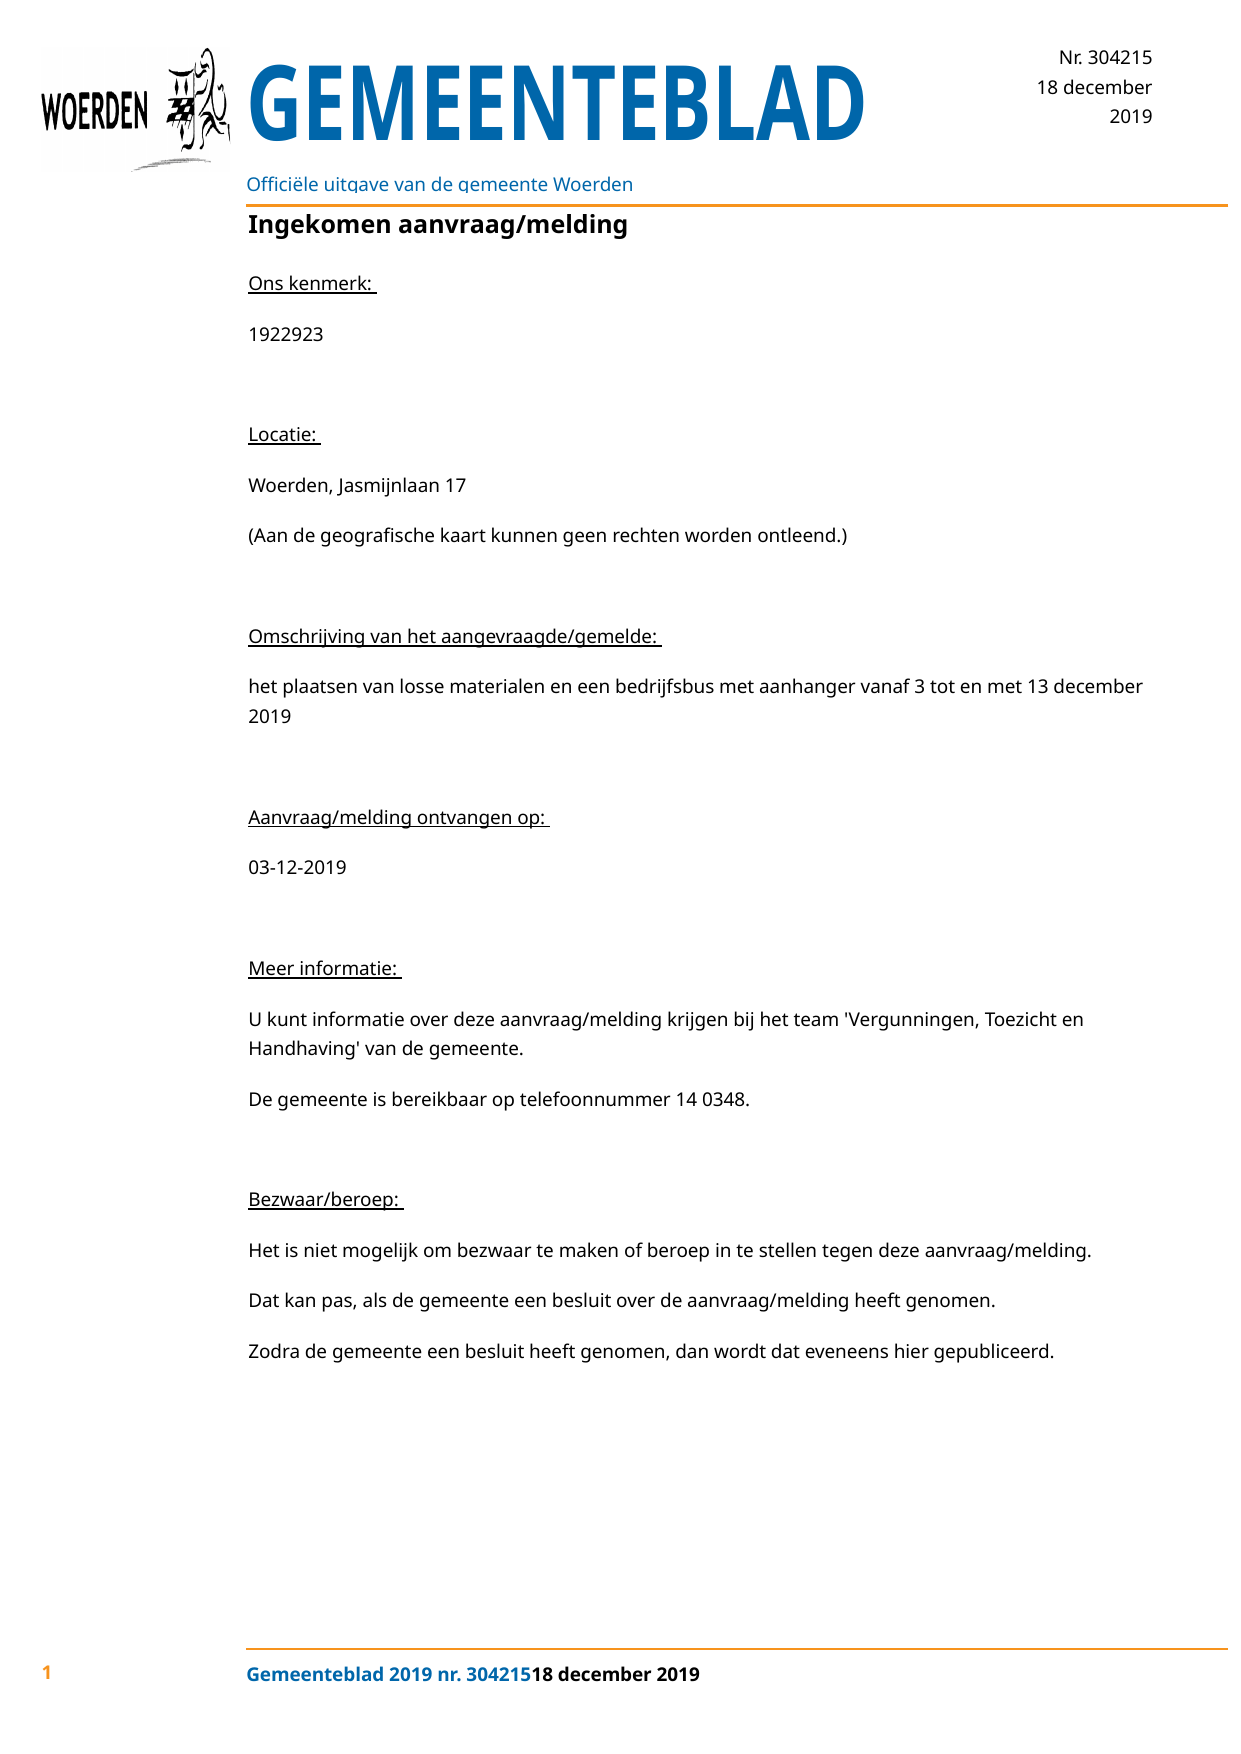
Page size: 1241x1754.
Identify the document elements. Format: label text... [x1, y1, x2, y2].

text Het is niet mogelijk om bezwaar te maken of beroep in te stellen tegen deze aanvraag/melding. [248, 1237, 1152, 1263]
text De gemeente is bereikbaar op telefoonnummer 14 0348. [248, 1086, 1152, 1111]
text 03-12-2019 [248, 854, 1152, 880]
text Locatie: [248, 422, 1152, 447]
text Dat kan pas, als de gemeente een besluit over de aanvraag/melding heeft genomen. [248, 1287, 1152, 1313]
text Aanvraag/melding ontvangen op: [248, 804, 1152, 830]
text Bezwaar/beroep: [248, 1187, 1152, 1212]
text Omschrijving van het aangevraagde/gemelde: [248, 623, 1152, 649]
text Ons kenmerk: [248, 270, 1152, 296]
text U kunt informatie over deze aanvraag/melding krijgen bij het team 'Vergunningen, Toezicht en Handhaving' van de gemeente. [248, 1006, 1152, 1061]
text Ingekomen aanvraag/melding [248, 207, 1152, 241]
text Zodra de gemeente een besluit heeft genomen, dan wordt dat eveneens hier gepubliceerd. [248, 1338, 1152, 1363]
text Meer informatie: [248, 955, 1152, 981]
text (Aan de geografische kaart kunnen geen rechten worden ontleend.) [248, 522, 1152, 548]
text 1922923 [248, 321, 1152, 346]
text Woerden, Jasmijnlaan 17 [248, 472, 1152, 498]
text het plaatsen van losse materialen en een bedrijfsbus met aanhanger vanaf 3 tot en met 13 december 2019 [248, 674, 1152, 729]
picture [41, 47, 231, 172]
